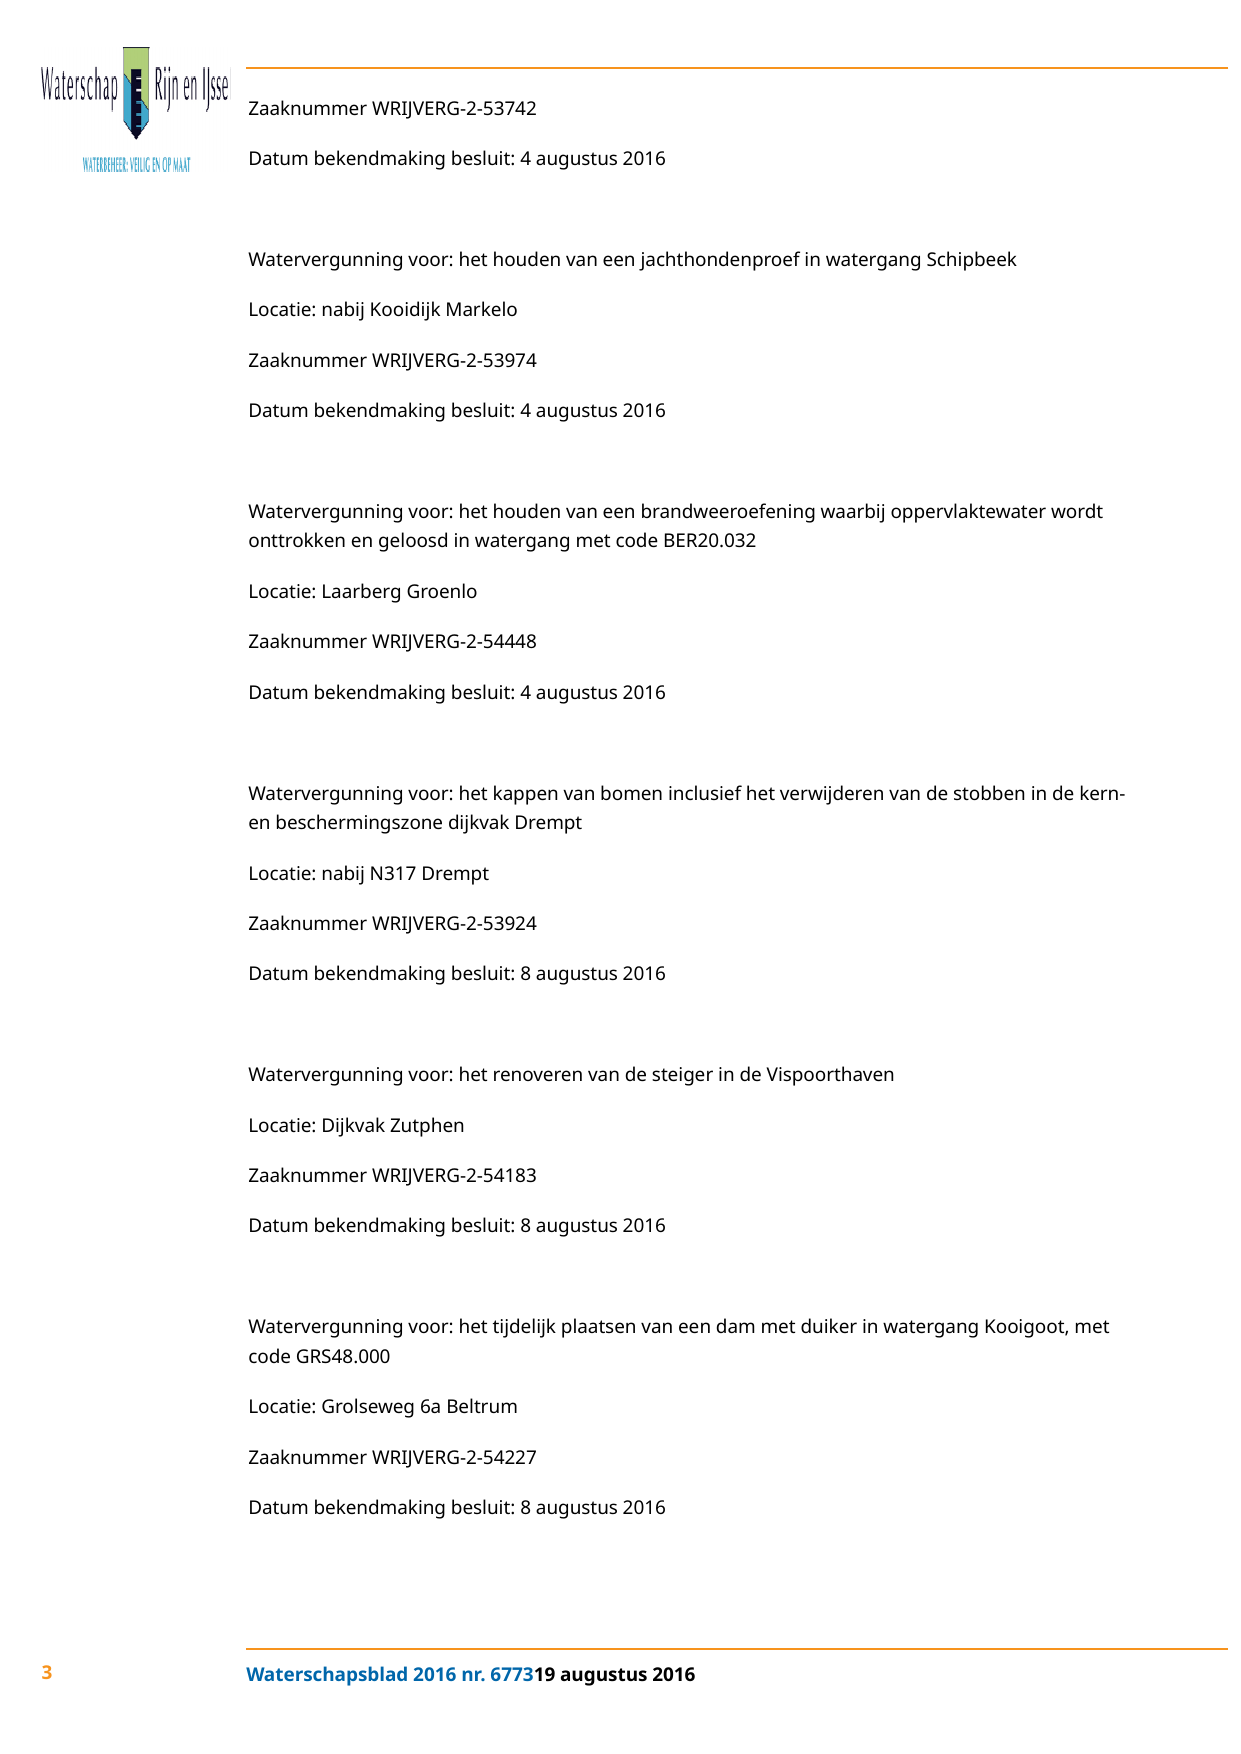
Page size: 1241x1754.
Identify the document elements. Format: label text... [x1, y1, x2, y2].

text Zaaknummer WRIJVERG-2-54227 [248, 1444, 1152, 1470]
text Locatie: Dijkvak Zutphen [248, 1112, 1152, 1138]
text Watervergunning voor: het tijdelijk plaatsen van een dam met duiker in watergang Kooigoot, met code GRS48.000 [248, 1313, 1152, 1369]
text Locatie: Laarberg Groenlo [248, 578, 1152, 604]
text Datum bekendmaking besluit: 4 augustus 2016 [248, 145, 1152, 171]
text Locatie: nabij Kooidijk Markelo [248, 296, 1152, 322]
text Zaaknummer WRIJVERG-2-54183 [248, 1162, 1152, 1188]
text Zaaknummer WRIJVERG-2-53974 [248, 347, 1152, 373]
text Zaaknummer WRIJVERG-2-53742 [248, 95, 1152, 121]
text Datum bekendmaking besluit: 4 augustus 2016 [248, 397, 1152, 423]
picture [41, 47, 231, 172]
text Locatie: Grolseweg 6a Beltrum [248, 1393, 1152, 1419]
text Watervergunning voor: het houden van een brandweeroefening waarbij oppervlaktewater wordt onttrokken en geloosd in watergang met code BER20.032 [248, 498, 1152, 553]
text Datum bekendmaking besluit: 8 augustus 2016 [248, 1494, 1152, 1520]
text Datum bekendmaking besluit: 8 augustus 2016 [248, 1213, 1152, 1238]
text Zaaknummer WRIJVERG-2-54448 [248, 628, 1152, 654]
text Watervergunning voor: het houden van een jachthondenproef in watergang Schipbeek [248, 246, 1152, 272]
text Locatie: nabij N317 Drempt [248, 860, 1152, 886]
text Watervergunning voor: het renoveren van de steiger in de Vispoorthaven [248, 1061, 1152, 1087]
text Datum bekendmaking besluit: 4 augustus 2016 [248, 679, 1152, 705]
text Datum bekendmaking besluit: 8 augustus 2016 [248, 961, 1152, 986]
text Watervergunning voor: het kappen van bomen inclusief het verwijderen van de stobben in de kern- en beschermingszone dijkvak Drempt [248, 780, 1152, 835]
text Zaaknummer WRIJVERG-2-53924 [248, 910, 1152, 936]
